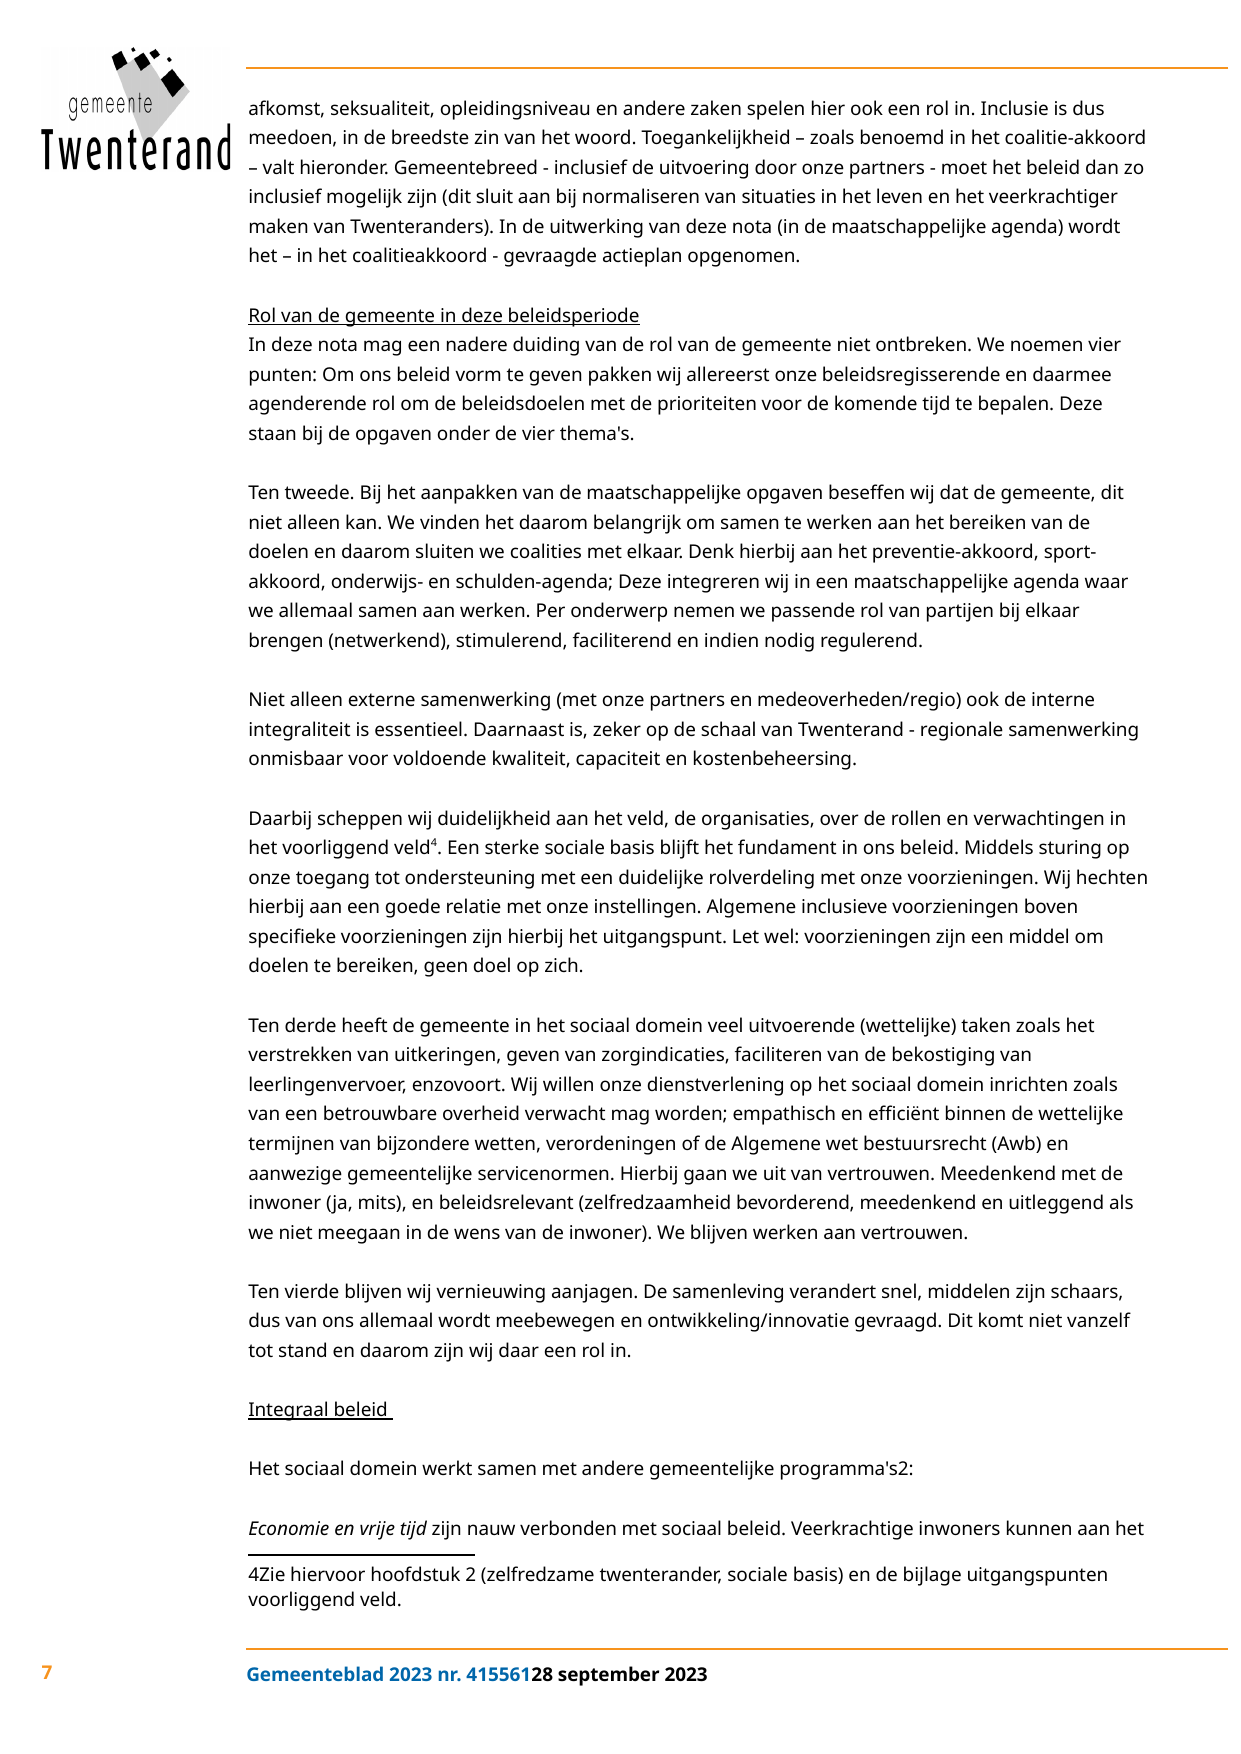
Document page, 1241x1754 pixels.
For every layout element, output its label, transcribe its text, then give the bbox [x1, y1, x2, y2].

text Rol van de gemeente in deze beleidsperiode [248, 302, 1152, 328]
text Daarbij scheppen wij duidelijkheid aan het veld, de organisaties, over de rollen en verwachtingen in het voorliggend veld. Een sterke sociale basis blijft het fundament in ons beleid. Middels sturing op onze toegang tot ondersteuning met een duidelijke rolverdeling met onze voorzieningen. Wij hechten hierbij aan een goede relatie met onze instellingen. Algemene inclusieve voorzieningen boven specifieke voorzieningen zijn hierbij het uitgangspunt. Let wel: voorzieningen zijn een middel om doelen te bereiken, geen doel op zich. [248, 805, 1152, 978]
text Ten tweede. Bij het aanpakken van de maatschappelijke opgaven beseffen wij dat de gemeente, dit niet alleen kan. We vinden het daarom belangrijk om samen te werken aan het bereiken van de doelen en daarom sluiten we coalities met elkaar. Denk hierbij aan het preventie-akkoord, sport-akkoord, onderwijs- en schulden-agenda; Deze integreren wij in een maatschappelijke agenda waar we allemaal samen aan werken. Per onderwerp nemen we passende rol van partijen bij elkaar brengen (netwerkend), stimulerend, faciliterend en indien nodig regulerend. [248, 479, 1152, 653]
text Integraal beleid [248, 1396, 1152, 1422]
text Ten vierde blijven wij vernieuwing aanjagen. De samenleving verandert snel, middelen zijn schaars, dus van ons allemaal wordt meebewegen en ontwikkeling/innovatie gevraagd. Dit komt niet vanzelf tot stand en daarom zijn wij daar een rol in. [248, 1278, 1152, 1363]
text In deze nota mag een nadere duiding van de rol van de gemeente niet ontbreken. We noemen vier punten: Om ons beleid vorm te geven pakken wij allereerst onze beleidsregisserende en daarmee agenderende rol om de beleidsdoelen met de prioriteiten voor de komende tijd te bepalen. Deze staan bij de opgaven onder de vier thema's. [248, 331, 1152, 446]
picture [41, 47, 231, 172]
text Zie hiervoor hoofdstuk 2 (zelfredzame twenterander, sociale basis) en de bijlage uitgangspunten voorliggend veld. [248, 1561, 1152, 1612]
text afkomst, seksualiteit, opleidingsniveau en andere zaken spelen hier ook een rol in. Inclusie is dus meedoen, in de breedste zin van het woord. Toegankelijkheid – zoals benoemd in het coalitie-akkoord – valt hieronder. Gemeentebreed - inclusief de uitvoering door onze partners - moet het beleid dan zo inclusief mogelijk zijn (dit sluit aan bij normaliseren van situaties in het leven en het veerkrachtiger maken van Twenteranders). In de uitwerking van deze nota (in de maatschappelijke agenda) wordt het – in het coalitieakkoord - gevraagde actieplan opgenomen. [248, 95, 1152, 268]
text Het sociaal domein werkt samen met andere gemeentelijke programma's2: [248, 1456, 1152, 1481]
text Economie en vrije tijd zijn nauw verbonden met sociaal beleid. Veerkrachtige inwoners kunnen aan het [248, 1515, 1152, 1541]
text Ten derde heeft de gemeente in het sociaal domein veel uitvoerende (wettelijke) taken zoals het verstrekken van uitkeringen, geven van zorgindicaties, faciliteren van de bekostiging van leerlingenvervoer, enzovoort. Wij willen onze dienstverlening op het sociaal domein inrichten zoals van een betrouwbare overheid verwacht mag worden; empathisch en efficiënt binnen de wettelijke termijnen van bijzondere wetten, verordeningen of de Algemene wet bestuursrecht (Awb) en aanwezige gemeentelijke servicenormen. Hierbij gaan we uit van vertrouwen. Meedenkend met de inwoner (ja, mits), en beleidsrelevant (zelfredzaamheid bevorderend, meedenkend en uitleggend als we niet meegaan in de wens van de inwoner). We blijven werken aan vertrouwen. [248, 1012, 1152, 1245]
text Niet alleen externe samenwerking (met onze partners en medeoverheden/regio) ook de interne integraliteit is essentieel. Daarnaast is, zeker op de schaal van Twenterand - regionale samenwerking onmisbaar voor voldoende kwaliteit, capaciteit en kostenbeheersing. [248, 686, 1152, 771]
